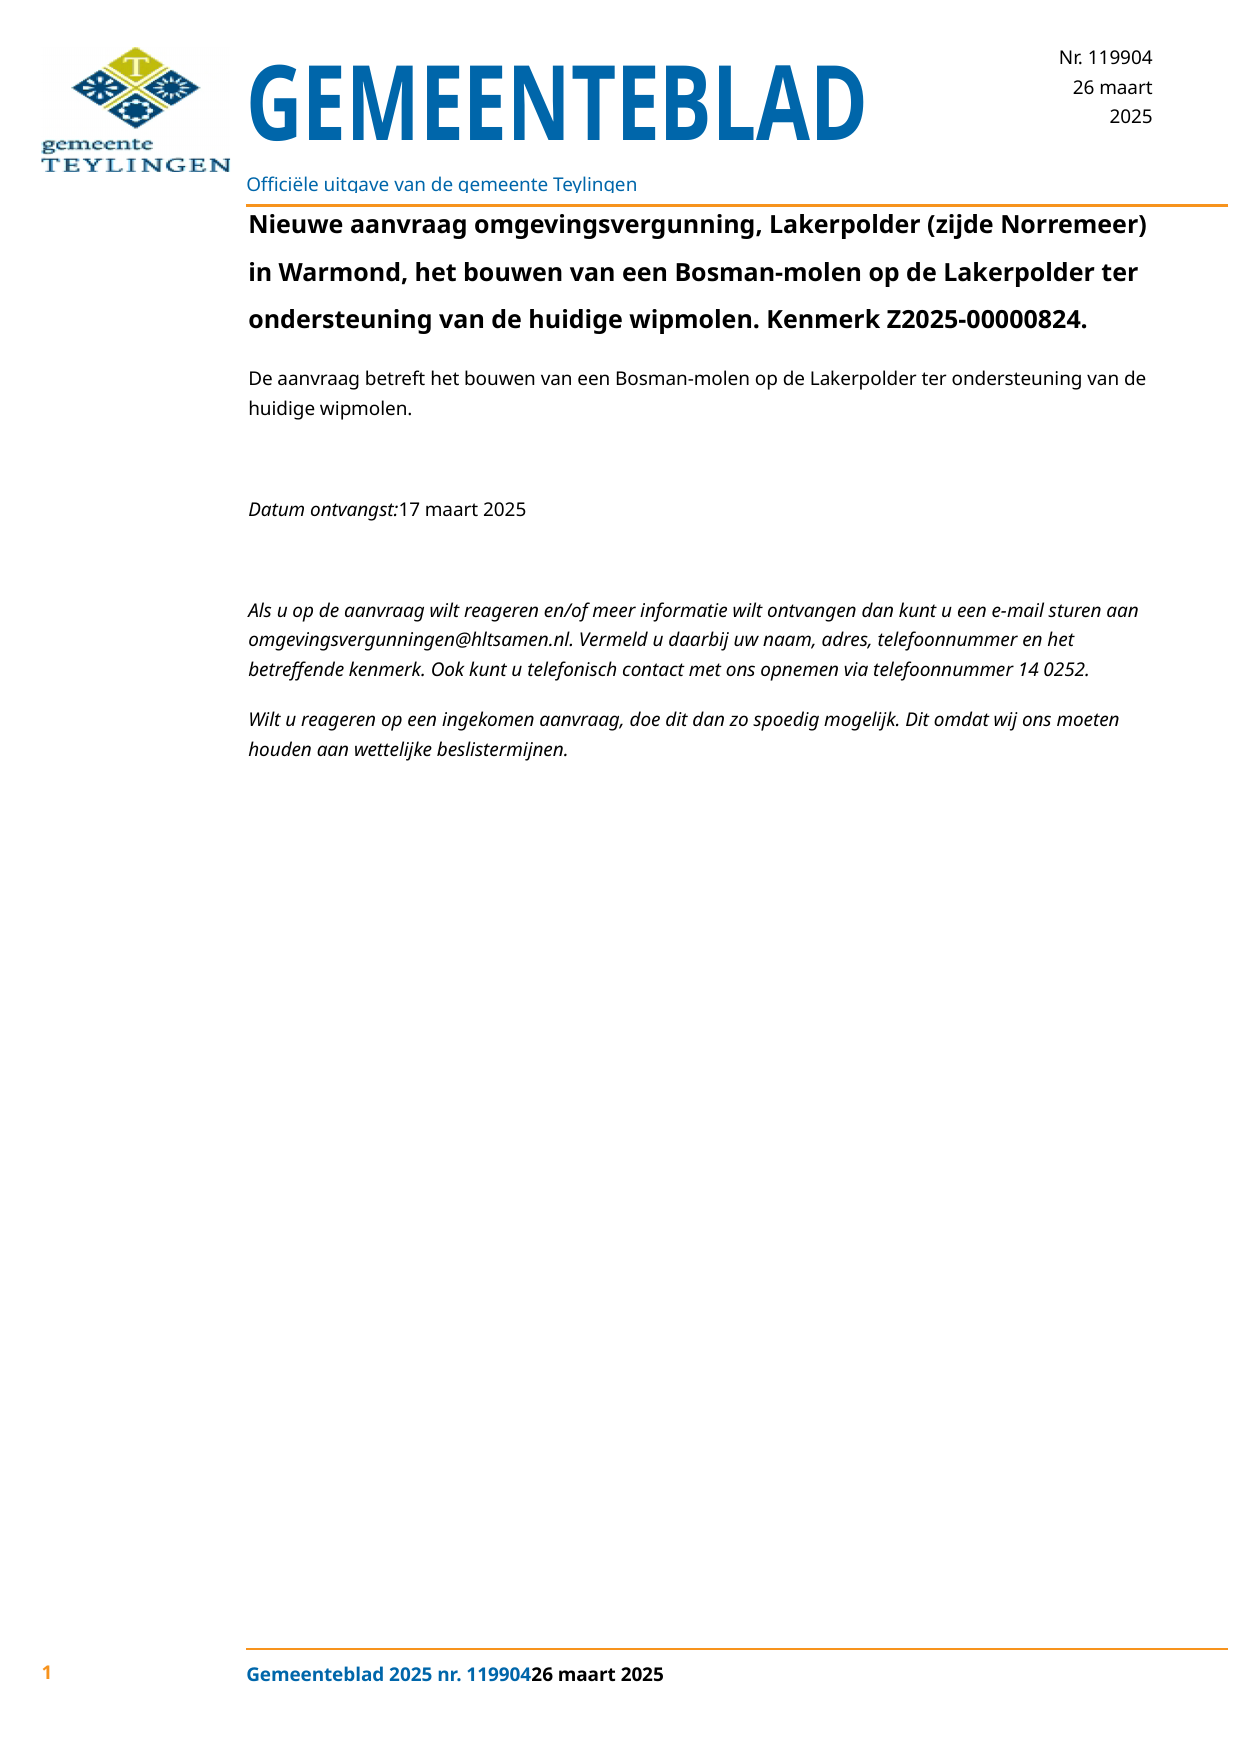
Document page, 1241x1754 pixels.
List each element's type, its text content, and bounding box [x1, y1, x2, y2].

text Nieuwe aanvraag omgevingsvergunning, Lakerpolder (zijde Norremeer) in Warmond, het bouwen van een Bosman-molen op de Lakerpolder ter ondersteuning van de huidige wipmolen. Kenmerk Z2025-00000824. [248, 207, 1152, 336]
text Wilt u reageren op een ingekomen aanvraag, doe dit dan zo spoedig mogelijk. Dit omdat wij ons moeten houden aan wettelijke beslistermijnen. [248, 706, 1152, 762]
text Datum ontvangst:17 maart 2025 [248, 496, 1152, 522]
text De aanvraag betreft het bouwen van een Bosman-molen op de Lakerpolder ter ondersteuning van de huidige wipmolen. [248, 366, 1152, 421]
picture [41, 47, 231, 172]
text Als u op de aanvraag wilt reageren en/of meer informatie wilt ontvangen dan kunt u een e-mail sturen aan omgevingsvergunningen@hltsamen.nl. Vermeld u daarbij uw naam, adres, telefoonnummer en het betreffende kenmerk. Ook kunt u telefonisch contact met ons opnemen via telefoonnummer 14 0252. [248, 597, 1152, 682]
